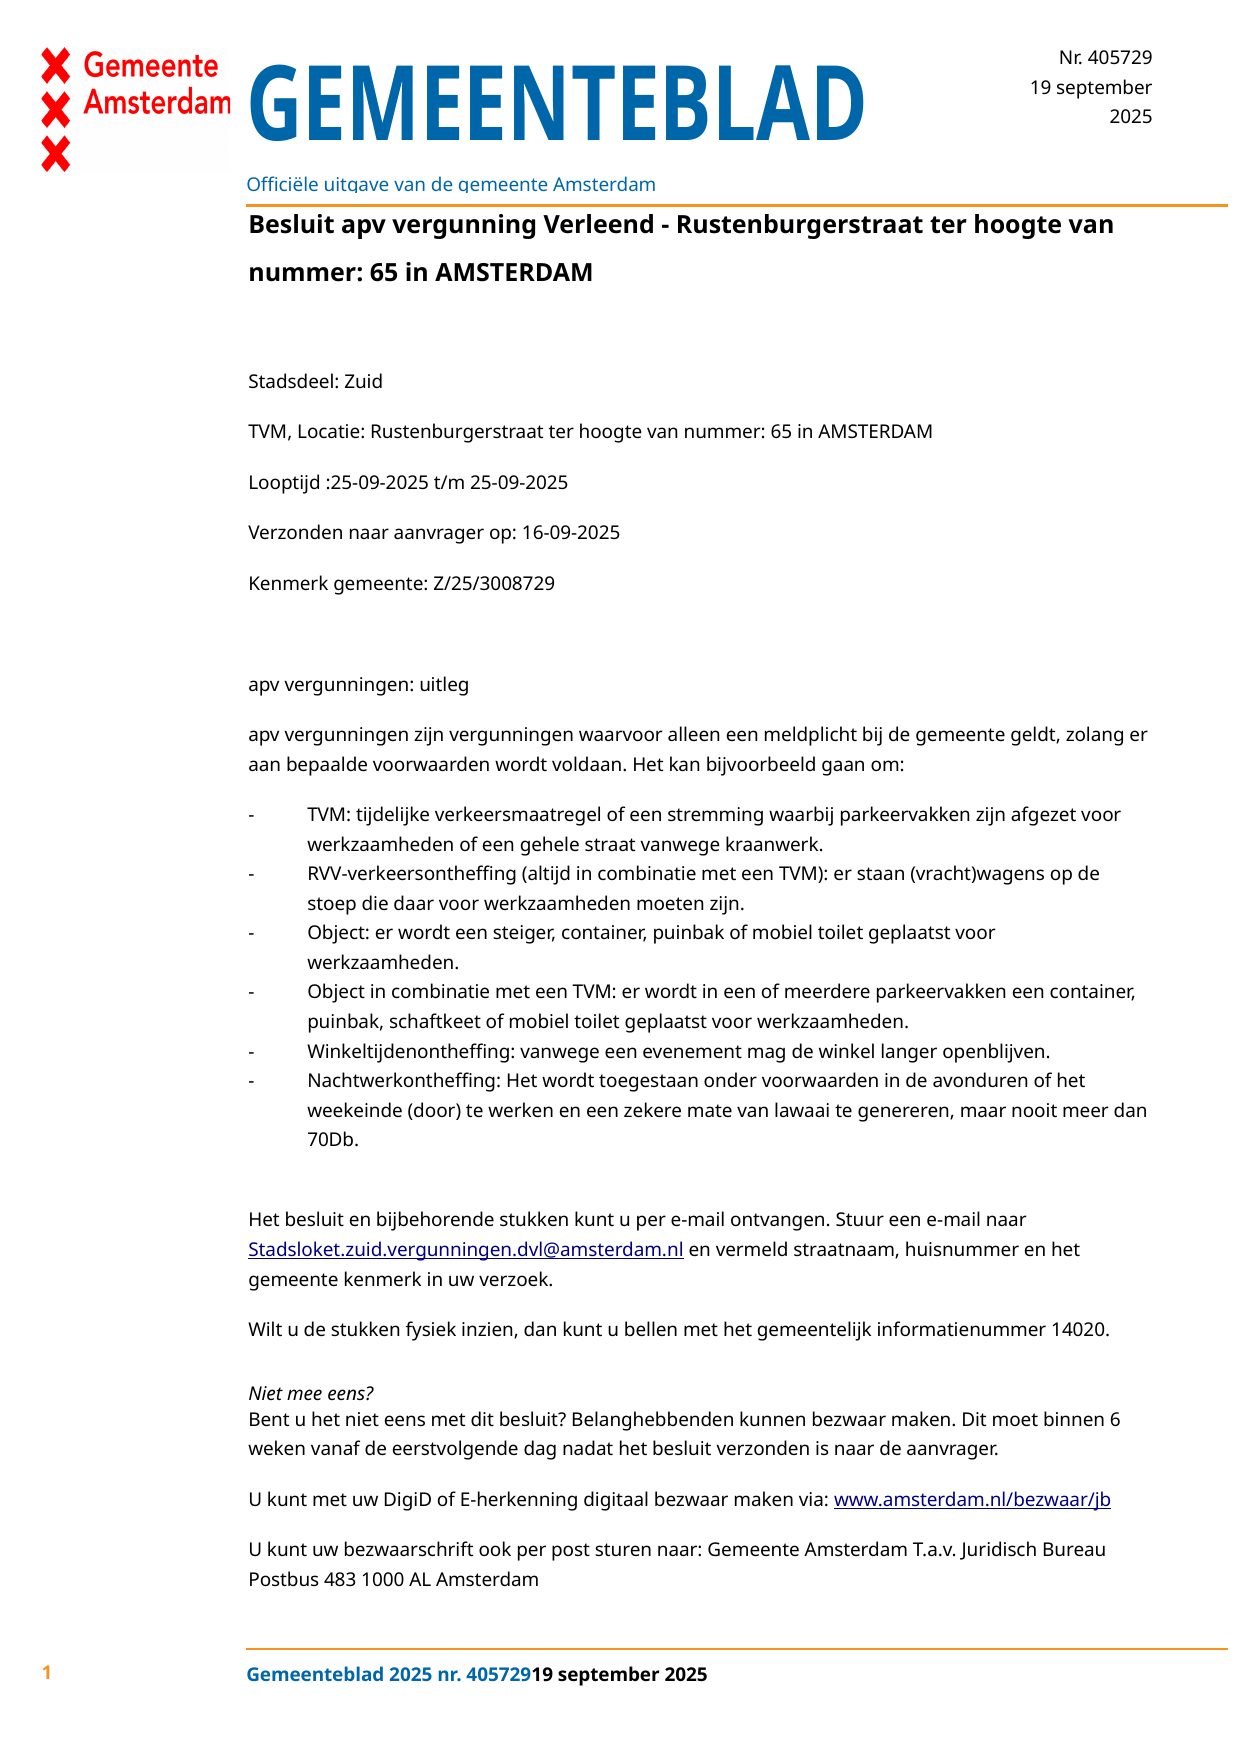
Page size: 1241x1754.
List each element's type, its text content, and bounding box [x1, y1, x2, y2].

list TVM: tijdelijke verkeersmaatregel of een stremming waarbij parkeervakken zijn afgezet voor werkzaamheden of een gehele straat vanwege kraanwerk. [248, 801, 1152, 857]
text Kenmerk gemeente: Z/25/3008729 [248, 570, 1152, 596]
text Wilt u de stukken fysiek inzien, dan kunt u bellen met het gemeentelijk informatienummer 14020. [248, 1316, 1152, 1342]
text apv vergunningen zijn vergunningen waarvoor alleen een meldplicht bij de gemeente geldt, zolang er aan bepaalde voorwaarden wordt voldaan. Het kan bijvoorbeeld gaan om: [248, 721, 1152, 777]
text Bent u het niet eens met dit besluit? Belanghebbenden kunnen bezwaar maken. Dit moet binnen 6 weken vanaf de eerstvolgende dag nadat het besluit verzonden is naar de aanvrager. [248, 1406, 1152, 1461]
picture [41, 47, 231, 172]
text Stadsdeel: Zuid [248, 368, 1152, 394]
list Object in combinatie met een TVM: er wordt in een of meerdere parkeervakken een container, puinbak, schaftkeet of mobiel toilet geplaatst voor werkzaamheden. [248, 979, 1152, 1034]
list Nachtwerkontheffing: Het wordt toegestaan onder voorwaarden in de avonduren of het weekeinde (door) te werken en een zekere mate van lawaai te genereren, maar nooit meer dan 70Db. [248, 1067, 1152, 1152]
text Het besluit en bijbehorende stukken kunt u per e-mail ontvangen. Stuur een e-mail naar Stadsloket.zuid.vergunningen.dvl@amsterdam.nl en vermeld straatnaam, huisnummer en het gemeente kenmerk in uw verzoek. [248, 1207, 1152, 1292]
text Niet mee eens? [248, 1380, 1152, 1406]
list Object: er wordt een steiger, container, puinbak of mobiel toilet geplaatst voor werkzaamheden. [248, 919, 1152, 975]
text Verzonden naar aanvrager op: 16-09-2025 [248, 519, 1152, 545]
text apv vergunningen: uitleg [248, 671, 1152, 697]
text Looptijd :25-09-2025 t/m 25-09-2025 [248, 469, 1152, 495]
text U kunt met uw DigiD of E-herkenning digitaal bezwaar maken via: www.amsterdam.nl/bezwaar/jb [248, 1486, 1152, 1512]
list Winkeltijdenontheffing: vanwege een evenement mag de winkel langer openblijven. [248, 1038, 1152, 1064]
text U kunt uw bezwaarschrift ook per post sturen naar: Gemeente Amsterdam T.a.v. Juridisch Bureau Postbus 483 1000 AL Amsterdam [248, 1536, 1152, 1592]
text Besluit apv vergunning Verleend - Rustenburgerstraat ter hoogte van nummer: 65 in AMSTERDAM [248, 207, 1152, 288]
list RVV-verkeersontheffing (altijd in combinatie met een TVM): er staan (vracht)wagens op de stoep die daar voor werkzaamheden moeten zijn. [248, 860, 1152, 916]
text TVM, Locatie: Rustenburgerstraat ter hoogte van nummer: 65 in AMSTERDAM [248, 419, 1152, 444]
